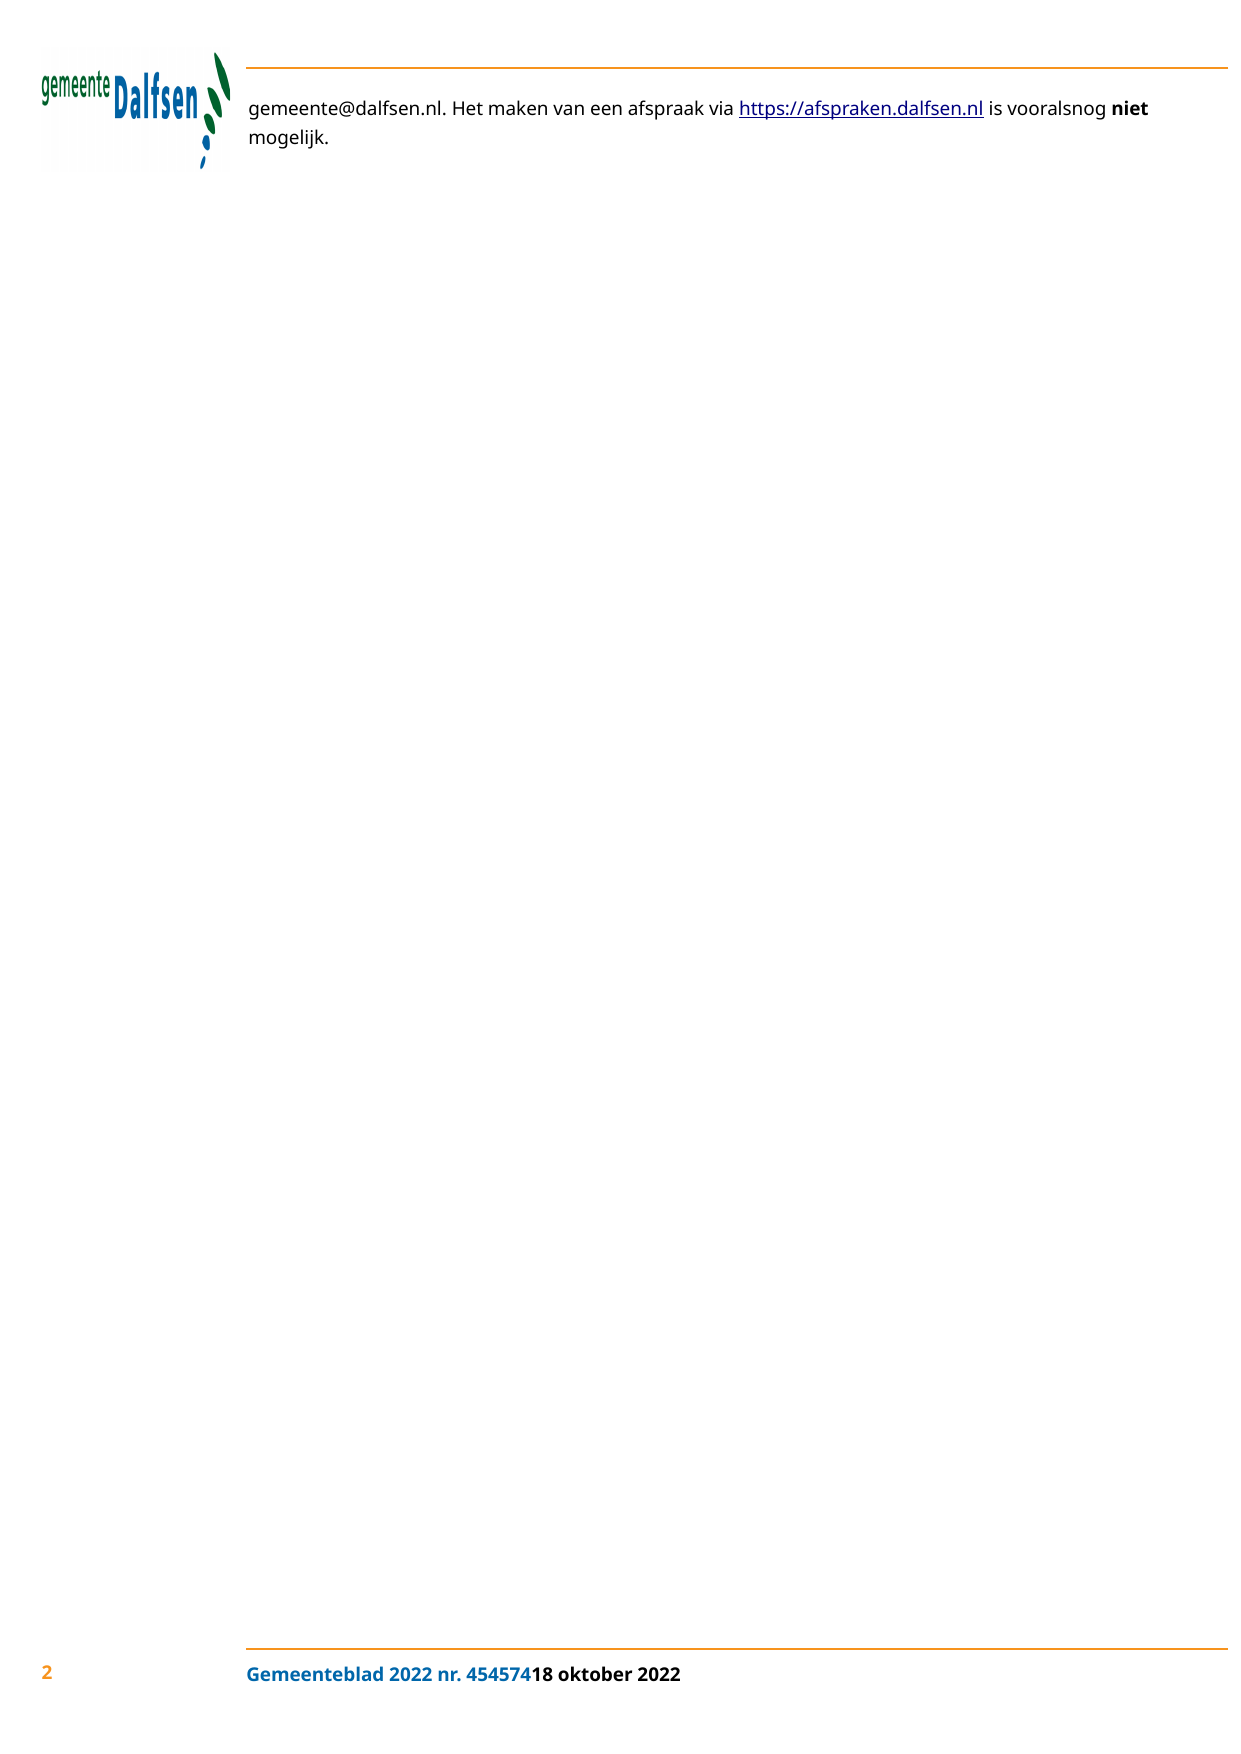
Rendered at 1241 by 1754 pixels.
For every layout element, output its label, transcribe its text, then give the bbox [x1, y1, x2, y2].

picture [41, 47, 231, 172]
text gemeente@dalfsen.nl. Het maken van een afspraak via https://afspraken.dalfsen.nl is vooralsnog niet mogelijk. [248, 95, 1152, 150]
